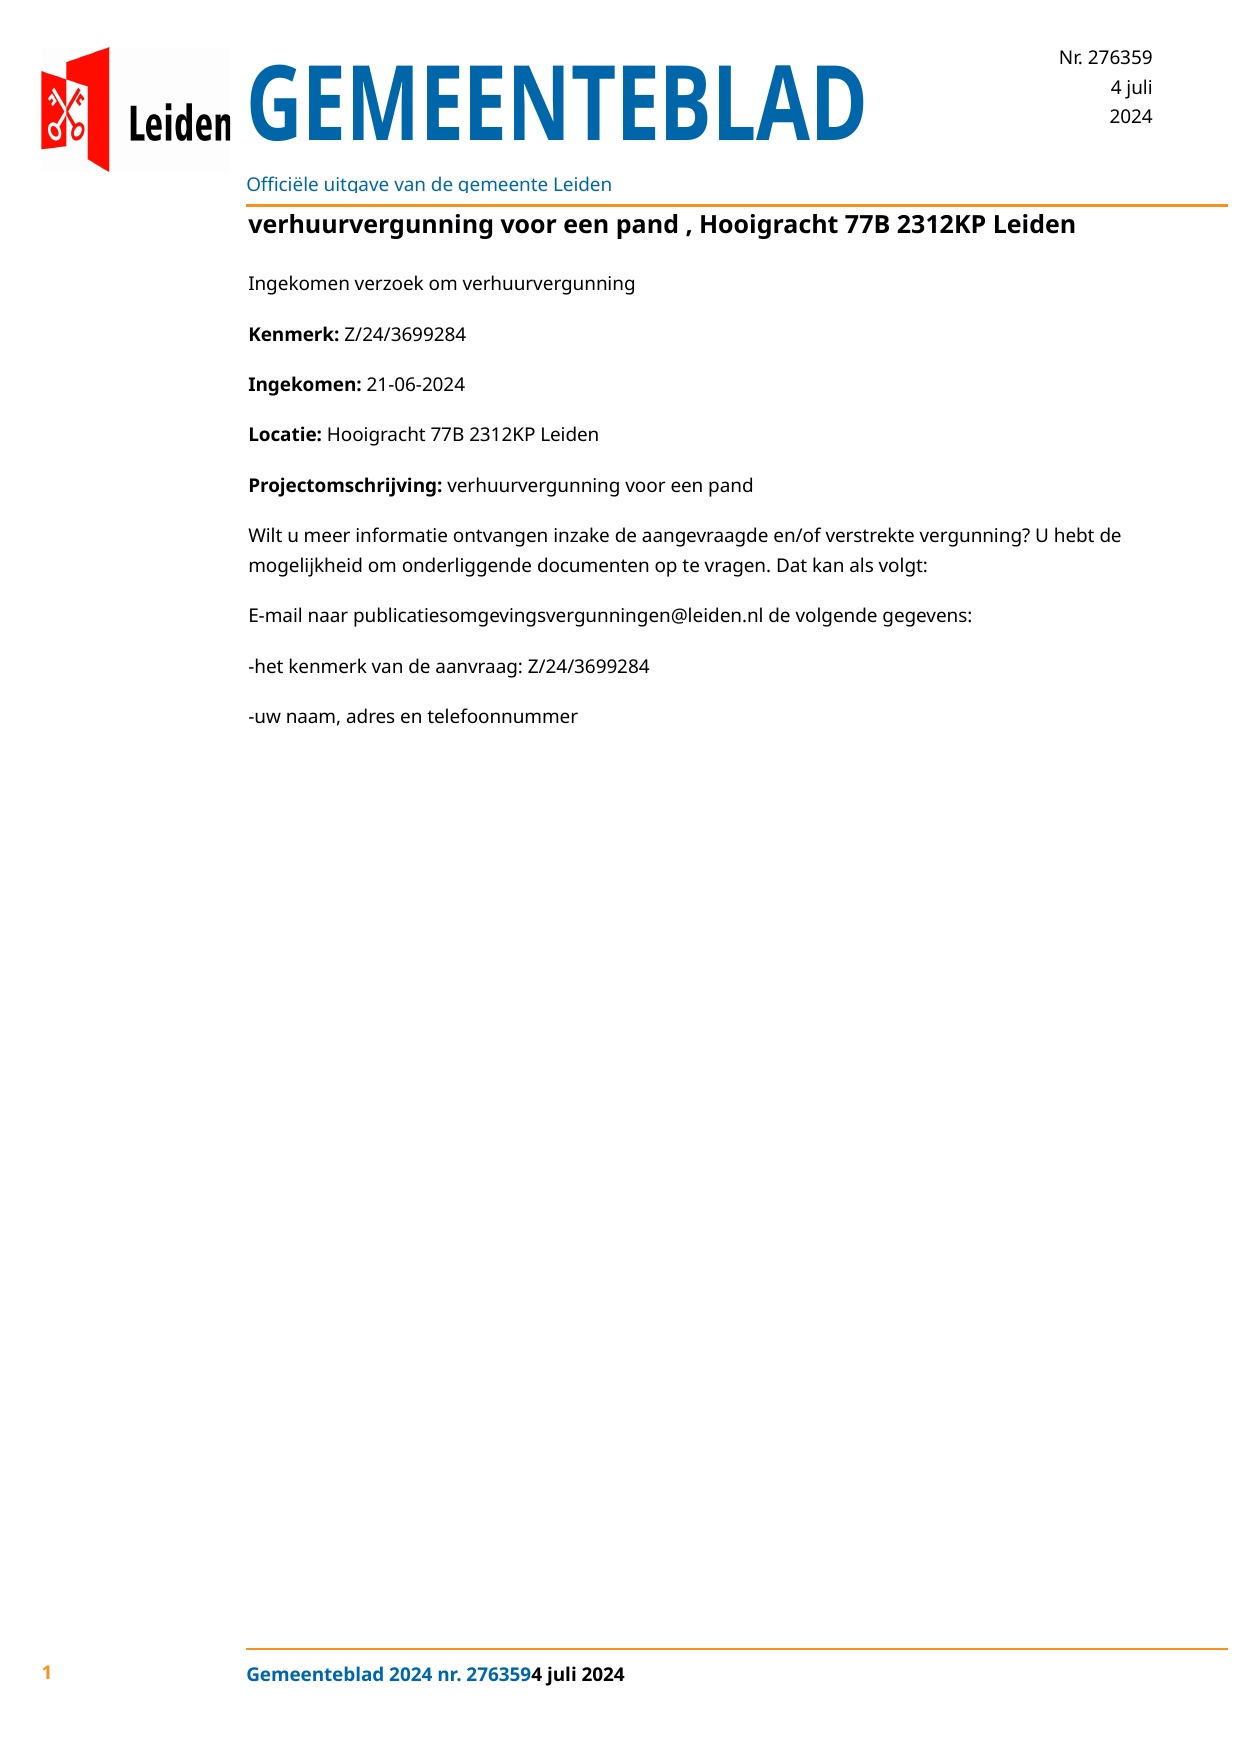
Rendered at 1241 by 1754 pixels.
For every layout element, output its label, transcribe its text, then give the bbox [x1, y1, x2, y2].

text -het kenmerk van de aanvraag: Z/24/3699284 [248, 653, 1152, 678]
text Kenmerk: Z/24/3699284 [248, 321, 1152, 346]
text Locatie: Hooigracht 77B 2312KP Leiden [248, 422, 1152, 447]
text E-mail naar publicatiesomgevingsvergunningen@leiden.nl de volgende gegevens: [248, 602, 1152, 628]
text verhuurvergunning voor een pand , Hooigracht 77B 2312KP Leiden [248, 207, 1152, 241]
text Projectomschrijving: verhuurvergunning voor een pand [248, 472, 1152, 498]
text -uw naam, adres en telefoonnummer [248, 703, 1152, 729]
picture [41, 47, 231, 172]
text Ingekomen: 21-06-2024 [248, 371, 1152, 397]
text Ingekomen verzoek om verhuurvergunning [248, 270, 1152, 296]
text Wilt u meer informatie ontvangen inzake de aangevraagde en/of verstrekte vergunning? U hebt de mogelijkheid om onderliggende documenten op te vragen. Dat kan als volgt: [248, 522, 1152, 578]
